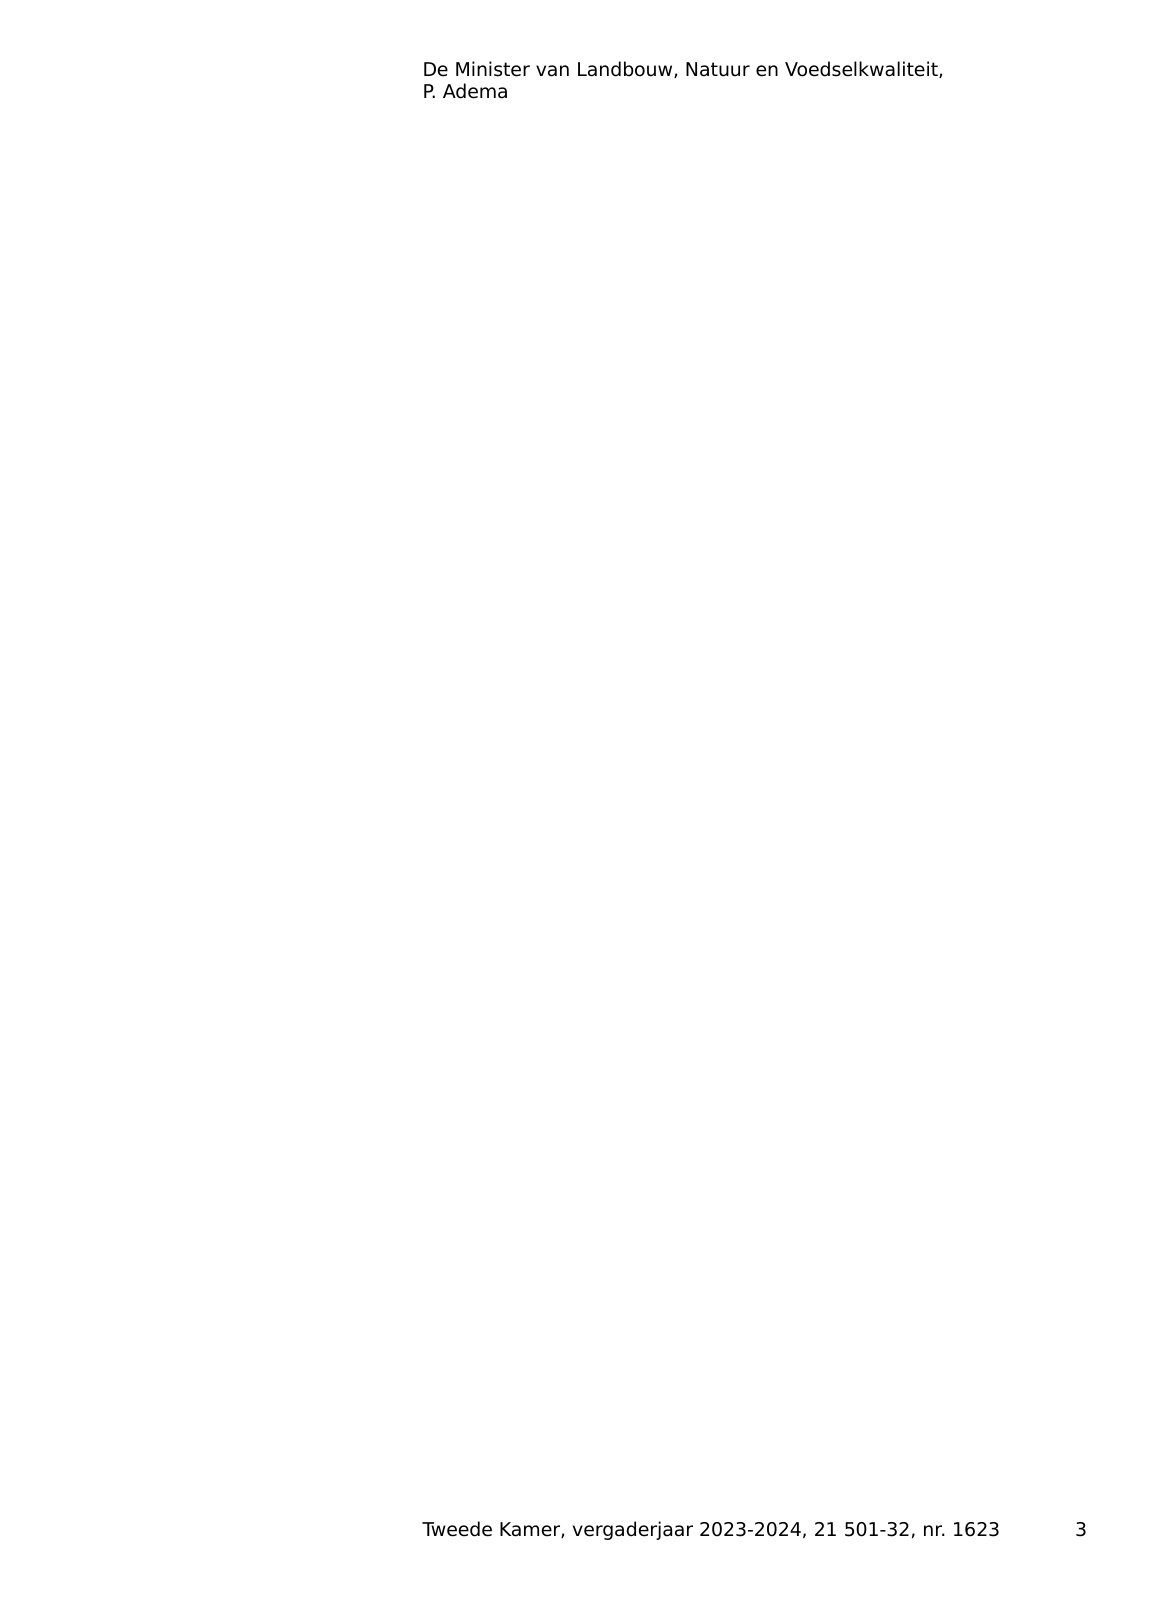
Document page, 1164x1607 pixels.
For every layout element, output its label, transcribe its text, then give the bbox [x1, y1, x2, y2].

text De Minister van Landbouw, Natuur en Voedselkwaliteit, P. Adema [422, 59, 1087, 103]
